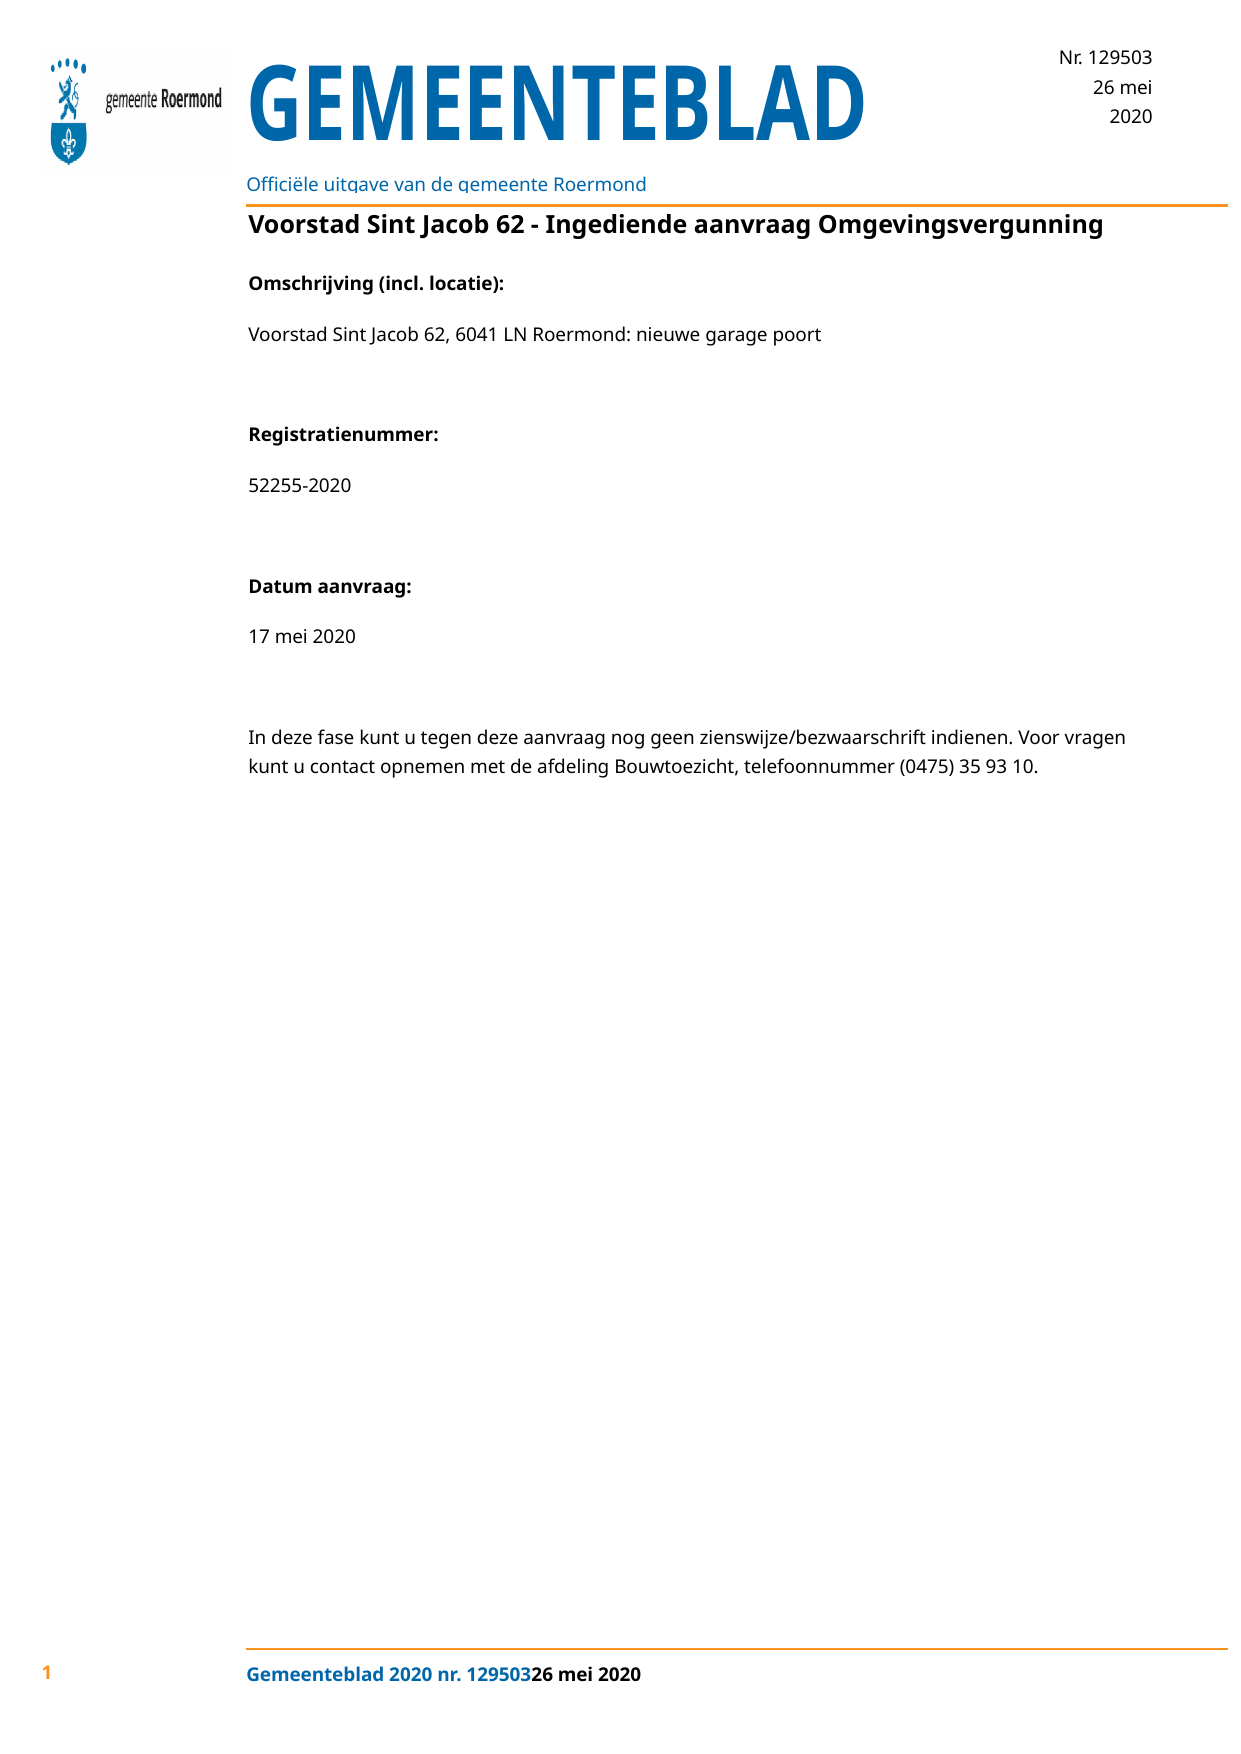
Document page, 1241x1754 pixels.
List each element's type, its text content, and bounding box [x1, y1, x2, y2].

text Registratienummer: [248, 422, 1152, 447]
text Omschrijving (incl. locatie): [248, 270, 1152, 296]
text 52255-2020 [248, 472, 1152, 498]
text In deze fase kunt u tegen deze aanvraag nog geen zienswijze/bezwaarschrift indienen. Voor vragen kunt u contact opnemen met de afdeling Bouwtoezicht, telefoonnummer (0475) 35 93 10. [248, 724, 1152, 779]
text 17 mei 2020 [248, 623, 1152, 649]
text Voorstad Sint Jacob 62 - Ingediende aanvraag Omgevingsvergunning [248, 207, 1152, 241]
picture [41, 47, 231, 172]
text Voorstad Sint Jacob 62, 6041 LN Roermond: nieuwe garage poort [248, 321, 1152, 346]
text Datum aanvraag: [248, 573, 1152, 598]
